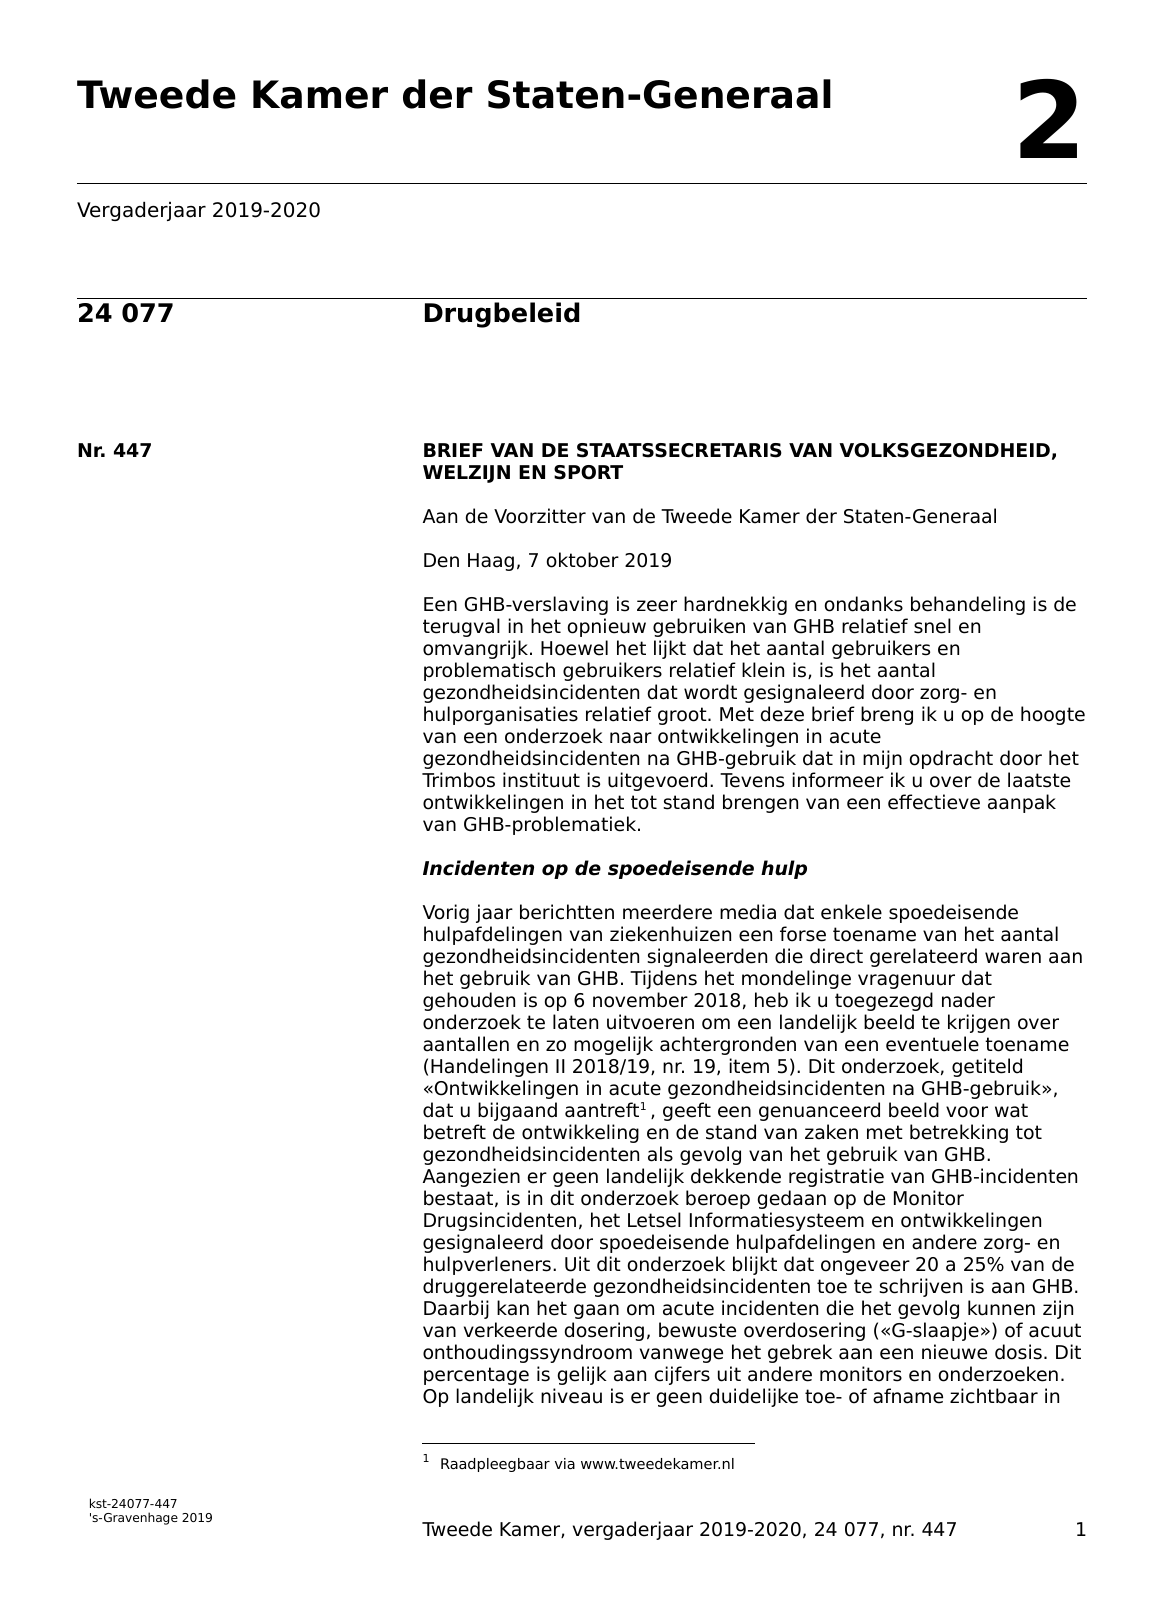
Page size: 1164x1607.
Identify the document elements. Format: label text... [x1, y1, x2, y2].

table_header Tweede Kamer der Staten-Generaal [77, 59, 886, 183]
subtitle Nr. 447 BRIEF VAN DE STAATSSECRETARIS VAN VOLKSGEZONDHEID, WELZIJN EN SPORT [77, 440, 1087, 484]
text Den Haag, 7 oktober 2019 [422, 550, 1087, 572]
text kst-24077-447 [88, 1497, 323, 1511]
text 's-Gravenhage 2019 [88, 1511, 323, 1525]
text Raadpleegbaar via www.tweedekamer.nl [422, 1452, 1087, 1474]
table_header 2 [886, 59, 1087, 183]
subtitle Incidenten op de spoedeisende hulp [422, 858, 1087, 880]
text Vorig jaar berichtten meerdere media dat enkele spoedeisende hulpafdelingen van ziekenhuizen een forse toename van het aantal gezondheidsincidenten signaleerden die direct gerelateerd waren aan het gebruik van GHB. Tijdens het mondelinge vragenuur dat gehouden is op 6 november 2018, heb ik u toegezegd nader onderzoek te laten uitvoeren om een landelijk beeld te krijgen over aantallen en zo mogelijk achtergronden van een eventuele toename (Handelingen II 2018/19, nr. 19, item 5). Dit onderzoek, getiteld «Ontwikkelingen in acute gezondheidsincidenten na GHB-gebruik», dat u bijgaand aantreft, geeft een genuanceerd beeld voor wat betreft de ontwikkeling en de stand van zaken met betrekking tot gezondheidsincidenten als gevolg van het gebruik van GHB. Aangezien er geen landelijk dekkende registratie van GHB-incidenten bestaat, is in dit onderzoek beroep gedaan op de Monitor Drugsincidenten, het Letsel Informatiesysteem en ontwikkelingen gesignaleerd door spoedeisende hulpafdelingen en andere zorg- en hulpverleners. Uit dit onderzoek blijkt dat ongeveer 20 a 25% van de druggerelateerde gezondheidsincidenten toe te schrijven is aan GHB. Daarbij kan het gaan om acute incidenten die het gevolg kunnen zijn van verkeerde dosering, bewuste overdosering («G-slaapje») of acuut onthoudingssyndroom vanwege het gebrek aan een nieuwe dosis. Dit percentage is gelijk aan cijfers uit andere monitors en onderzoeken. Op landelijk niveau is er geen duidelijke toe- of afname zichtbaar in [422, 902, 1087, 1408]
text Een GHB-verslaving is zeer hardnekkig en ondanks behandeling is de terugval in het opnieuw gebruiken van GHB relatief snel en omvangrijk. Hoewel het lijkt dat het aantal gebruikers en problematisch gebruikers relatief klein is, is het aantal gezondheidsincidenten dat wordt gesignaleerd door zorg- en hulporganisaties relatief groot. Met deze brief breng ik u op de hoogte van een onderzoek naar ontwikkelingen in acute gezondheidsincidenten na GHB-gebruik dat in mijn opdracht door het Trimbos instituut is uitgevoerd. Tevens informeer ik u over de laatste ontwikkelingen in het tot stand brengen van een effectieve aanpak van GHB-problematiek. [422, 594, 1087, 836]
table_cell Vergaderjaar 2019-2020 [77, 184, 1087, 298]
text Aan de Voorzitter van de Tweede Kamer der Staten-Generaal [422, 506, 1087, 528]
subtitle 24 077 Drugbeleid [77, 299, 1087, 329]
